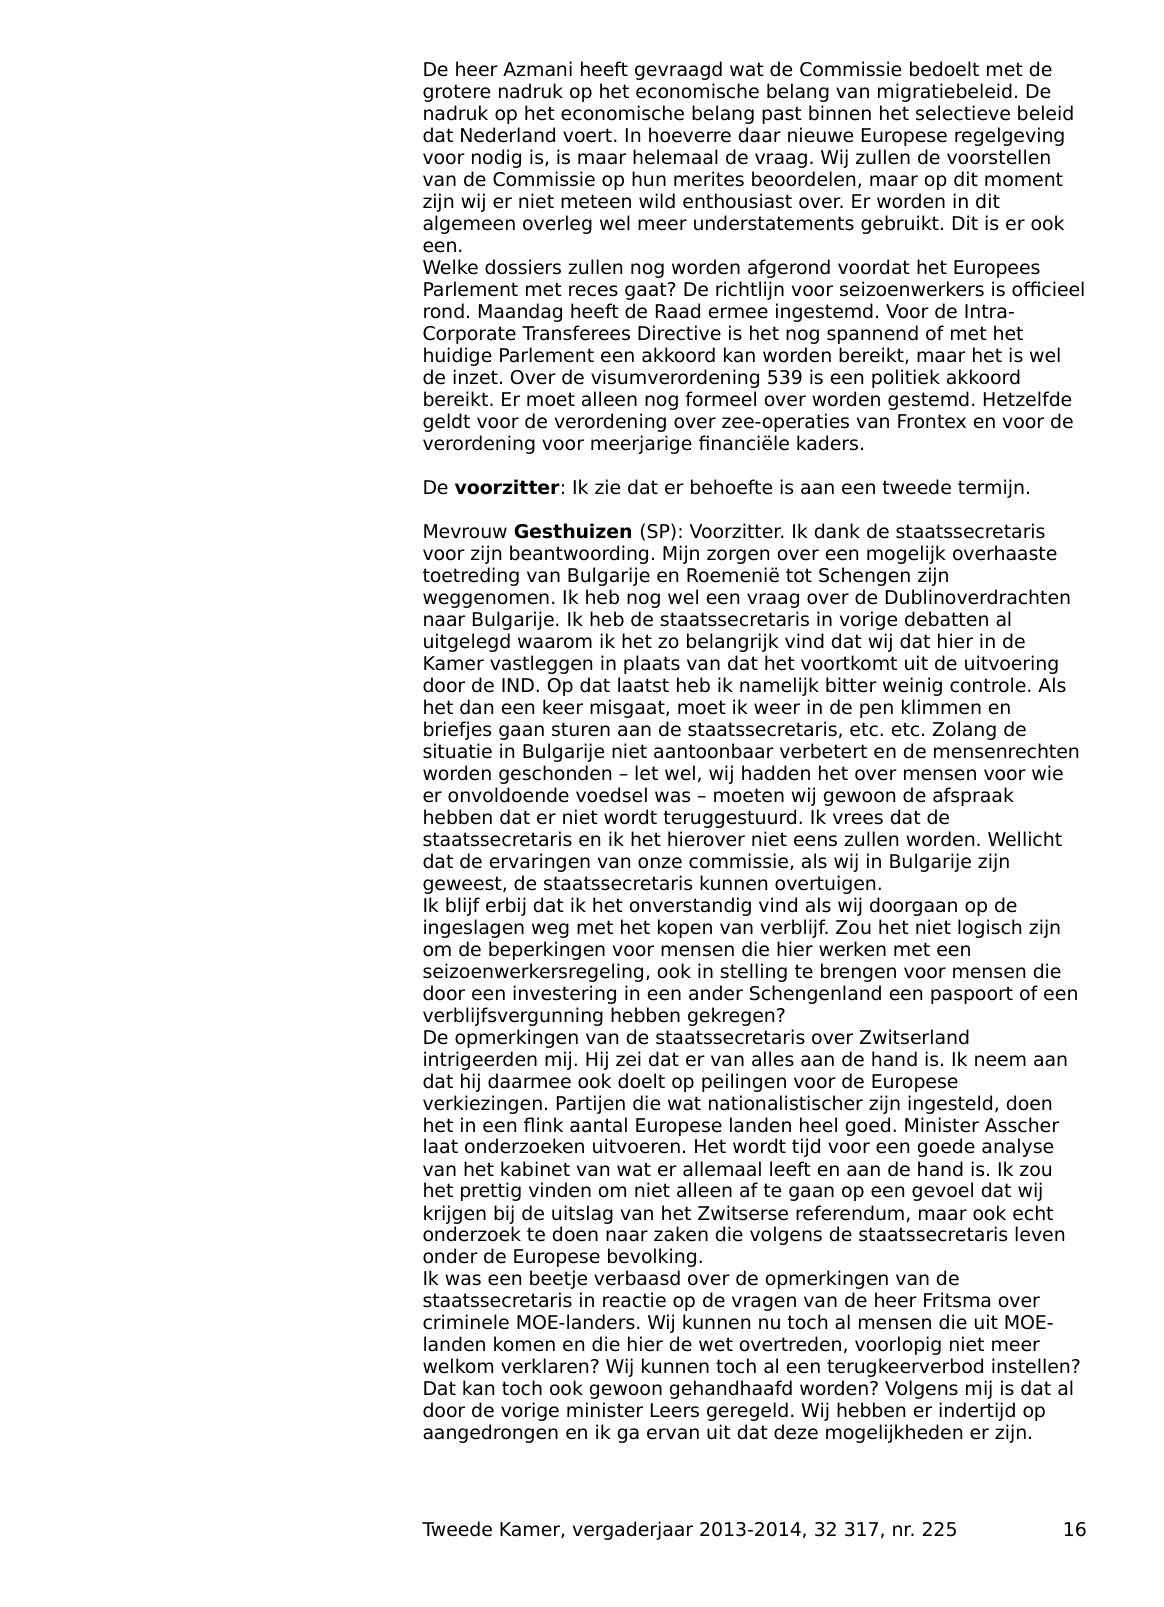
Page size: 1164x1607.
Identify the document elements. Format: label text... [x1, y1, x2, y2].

text De heer Azmani heeft gevraagd wat de Commissie bedoelt met de grotere nadruk op het economische belang van migratiebeleid. De nadruk op het economische belang past binnen het selectieve beleid dat Nederland voert. In hoeverre daar nieuwe Europese regelgeving voor nodig is, is maar helemaal de vraag. Wij zullen de voorstellen van de Commissie op hun merites beoordelen, maar op dit moment zijn wij er niet meteen wild enthousiast over. Er worden in dit algemeen overleg wel meer understatements gebruikt. Dit is er ook een. [422, 59, 1087, 257]
text De voorzitter: Ik zie dat er behoefte is aan een tweede termijn. [422, 477, 1087, 499]
text Ik blijf erbij dat ik het onverstandig vind als wij doorgaan op de ingeslagen weg met het kopen van verblijf. Zou het niet logisch zijn om de beperkingen voor mensen die hier werken met een seizoenwerkersregeling, ook in stelling te brengen voor mensen die door een investering in een ander Schengenland een paspoort of een verblijfsvergunning hebben gekregen? [422, 895, 1087, 1027]
text Ik was een beetje verbaasd over de opmerkingen van de staatssecretaris in reactie op de vragen van de heer Fritsma over criminele MOE-landers. Wij kunnen nu toch al mensen die uit MOE-landen komen en die hier de wet overtreden, voorlopig niet meer welkom verklaren? Wij kunnen toch al een terugkeerverbod instellen? Dat kan toch ook gewoon gehandhaafd worden? Volgens mij is dat al door de vorige minister Leers geregeld. Wij hebben er indertijd op aangedrongen en ik ga ervan uit dat deze mogelijkheden er zijn. [422, 1268, 1087, 1444]
text Mevrouw Gesthuizen (SP): Voorzitter. Ik dank de staatssecretaris voor zijn beantwoording. Mijn zorgen over een mogelijk overhaaste toetreding van Bulgarije en Roemenië tot Schengen zijn weggenomen. Ik heb nog wel een vraag over de Dublinoverdrachten naar Bulgarije. Ik heb de staatssecretaris in vorige debatten al uitgelegd waarom ik het zo belangrijk vind dat wij dat hier in de Kamer vastleggen in plaats van dat het voortkomt uit de uitvoering door de IND. Op dat laatst heb ik namelijk bitter weinig controle. Als het dan een keer misgaat, moet ik weer in de pen klimmen en briefjes gaan sturen aan de staatssecretaris, etc. etc. Zolang de situatie in Bulgarije niet aantoonbaar verbetert en de mensenrechten worden geschonden – let wel, wij hadden het over mensen voor wie er onvoldoende voedsel was – moeten wij gewoon de afspraak hebben dat er niet wordt teruggestuurd. Ik vrees dat de staatssecretaris en ik het hierover niet eens zullen worden. Wellicht dat de ervaringen van onze commissie, als wij in Bulgarije zijn geweest, de staatssecretaris kunnen overtuigen. [422, 521, 1087, 895]
text Welke dossiers zullen nog worden afgerond voordat het Europees Parlement met reces gaat? De richtlijn voor seizoenwerkers is officieel rond. Maandag heeft de Raad ermee ingestemd. Voor de Intra-Corporate Transferees Directive is het nog spannend of met het huidige Parlement een akkoord kan worden bereikt, maar het is wel de inzet. Over de visumverordening 539 is een politiek akkoord bereikt. Er moet alleen nog formeel over worden gestemd. Hetzelfde geldt voor de verordening over zee-operaties van Frontex en voor de verordening voor meerjarige financiële kaders. [422, 257, 1087, 455]
text De opmerkingen van de staatssecretaris over Zwitserland intrigeerden mij. Hij zei dat er van alles aan de hand is. Ik neem aan dat hij daarmee ook doelt op peilingen voor de Europese verkiezingen. Partijen die wat nationalistischer zijn ingesteld, doen het in een flink aantal Europese landen heel goed. Minister Asscher laat onderzoeken uitvoeren. Het wordt tijd voor een goede analyse van het kabinet van wat er allemaal leeft en aan de hand is. Ik zou het prettig vinden om niet alleen af te gaan op een gevoel dat wij krijgen bij de uitslag van het Zwitserse referendum, maar ook echt onderzoek te doen naar zaken die volgens de staatssecretaris leven onder de Europese bevolking. [422, 1027, 1087, 1268]
